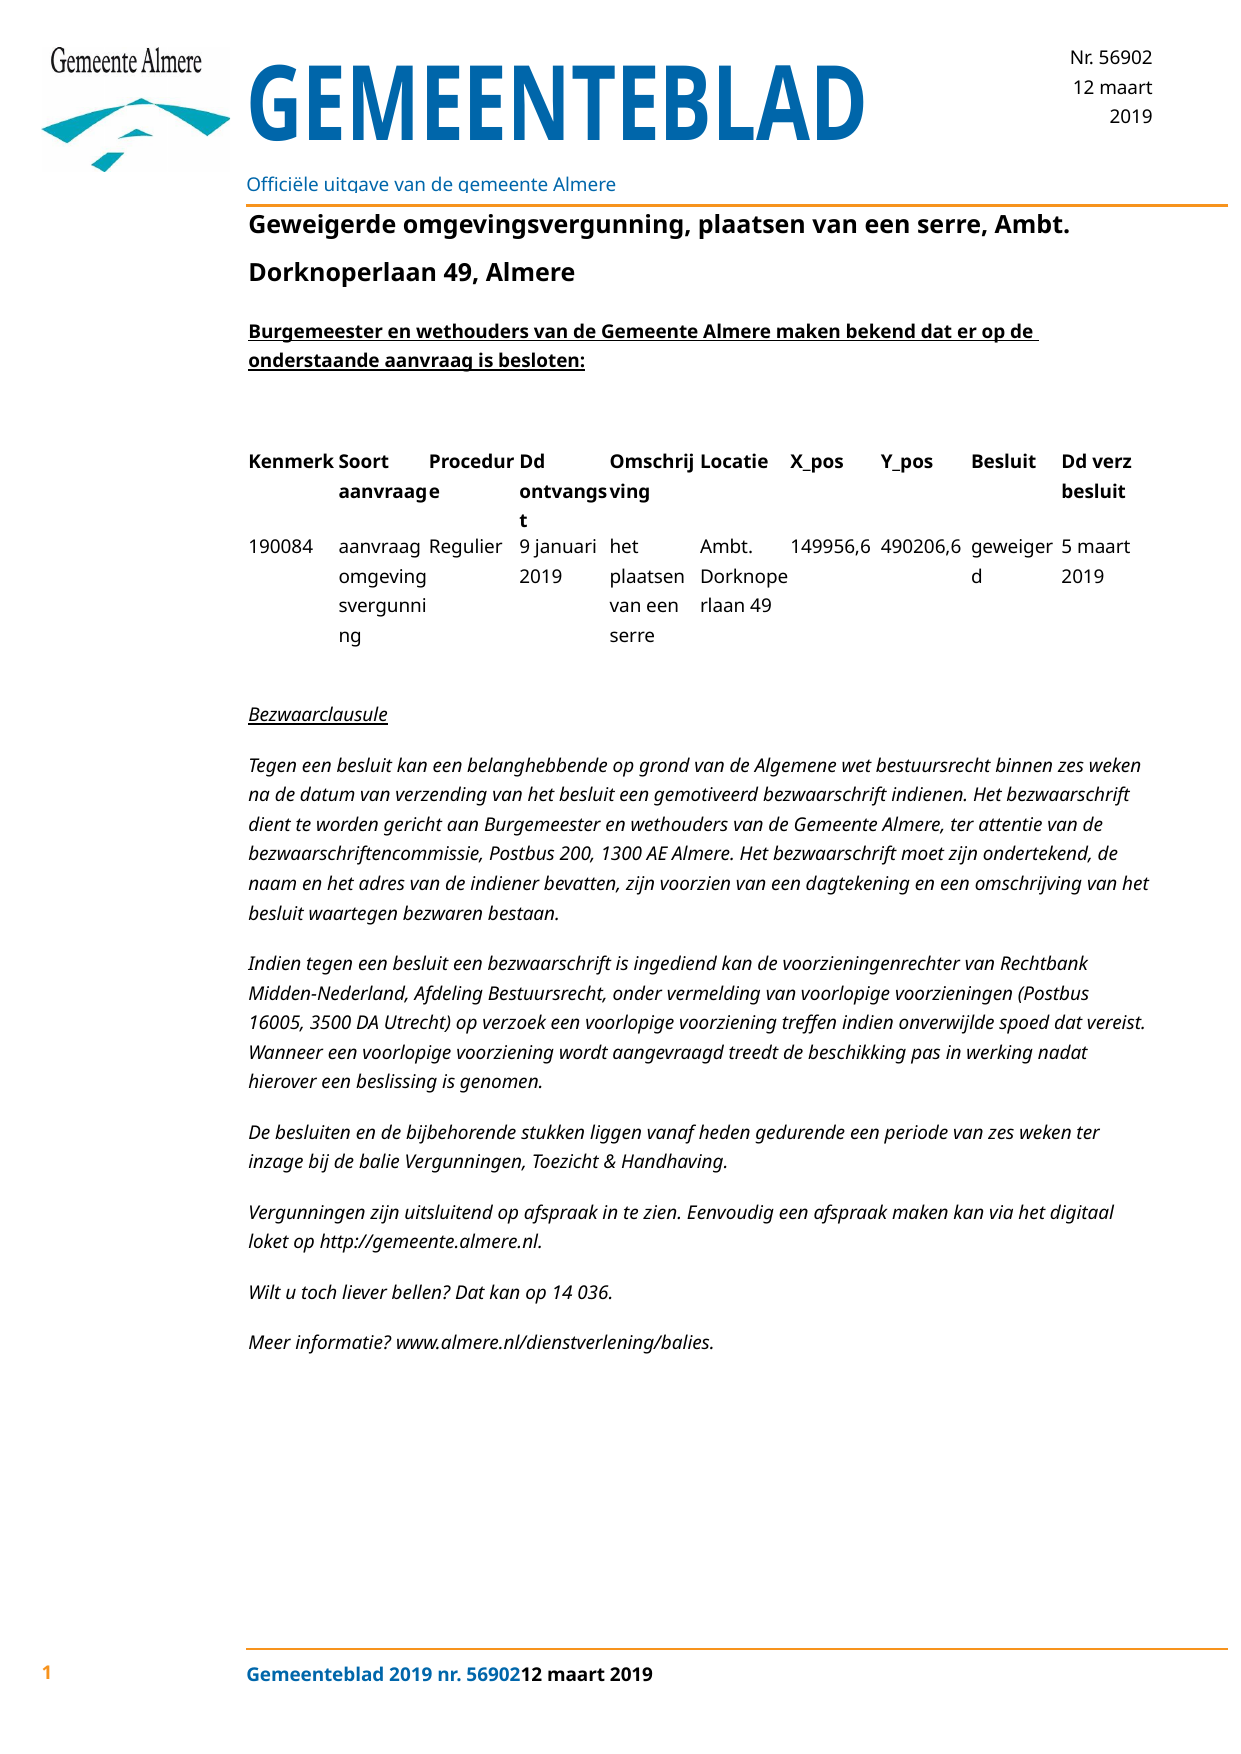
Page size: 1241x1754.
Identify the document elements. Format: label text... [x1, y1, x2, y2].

table_cell 149956,6 [790, 533, 881, 648]
text Vergunningen zijn uitsluitend op afspraak in te zien. Eenvoudig een afspraak maken kan via het digitaal loket op http://gemeente.almere.nl. [248, 1199, 1152, 1254]
table_header Procedure [429, 449, 519, 533]
table_cell geweigerd [971, 533, 1061, 648]
text Burgemeester en wethouders van de Gemeente Almere maken bekend dat er op de onderstaande aanvraag is besloten: [248, 318, 1152, 373]
table_cell aanvraag omgevingsvergunning [338, 533, 429, 648]
table_cell 5 maart 2019 [1061, 533, 1152, 648]
table_header Y_pos [881, 449, 971, 533]
table_header Besluit [971, 449, 1061, 533]
table_header Kenmerk [248, 449, 338, 533]
table_cell Regulier [429, 533, 519, 648]
text Wilt u toch liever bellen? Dat kan op 14 036. [248, 1279, 1152, 1305]
text Bezwaarclausule [248, 701, 1152, 727]
text Tegen een besluit kan een belanghebbende op grond van de Algemene wet bestuursrecht binnen zes weken na de datum van verzending van het besluit een gemotiveerd bezwaarschrift indienen. Het bezwaarschrift dient te worden gericht aan Burgemeester en wethouders van de Gemeente Almere, ter attentie van de bezwaarschriftencommissie, Postbus 200, 1300 AE Almere. Het bezwaarschrift moet zijn ondertekend, de naam en het adres van de indiener bevatten, zijn voorzien van een dagtekening en een omschrijving van het besluit waartegen bezwaren bestaan. [248, 752, 1152, 926]
table_cell 190084 [248, 533, 338, 648]
table_header Soort aanvraag [338, 449, 429, 533]
table_cell 490206,6 [881, 533, 971, 648]
picture [41, 47, 231, 172]
table_header Dd verz besluit [1061, 449, 1152, 533]
table_header Omschrijving [609, 449, 700, 533]
table_cell Ambt. Dorknoperlaan 49 [700, 533, 790, 648]
text De besluiten en de bijbehorende stukken liggen vanaf heden gedurende een periode van zes weken ter inzage bij de balie Vergunningen, Toezicht & Handhaving. [248, 1119, 1152, 1174]
text Indien tegen een besluit een bezwaarschrift is ingediend kan de voorzieningenrechter van Rechtbank Midden-Nederland, Afdeling Bestuursrecht, onder vermelding van voorlopige voorzieningen (Postbus 16005, 3500 DA Utrecht) op verzoek een voorlopige voorziening treffen indien onverwijlde spoed dat vereist. Wanneer een voorlopige voorziening wordt aangevraagd treedt de beschikking pas in werking nadat hierover een beslissing is genomen. [248, 950, 1152, 1094]
table_cell 9 januari 2019 [519, 533, 609, 648]
table_header X_pos [790, 449, 881, 533]
table_cell het plaatsen van een serre [609, 533, 700, 648]
table_header Dd ontvangst [519, 449, 609, 533]
text Meer informatie? www.almere.nl/dienstverlening/balies. [248, 1329, 1152, 1355]
table_header Locatie [700, 449, 790, 533]
text Geweigerde omgevingsvergunning, plaatsen van een serre, Ambt. Dorknoperlaan 49, Almere [248, 207, 1152, 288]
